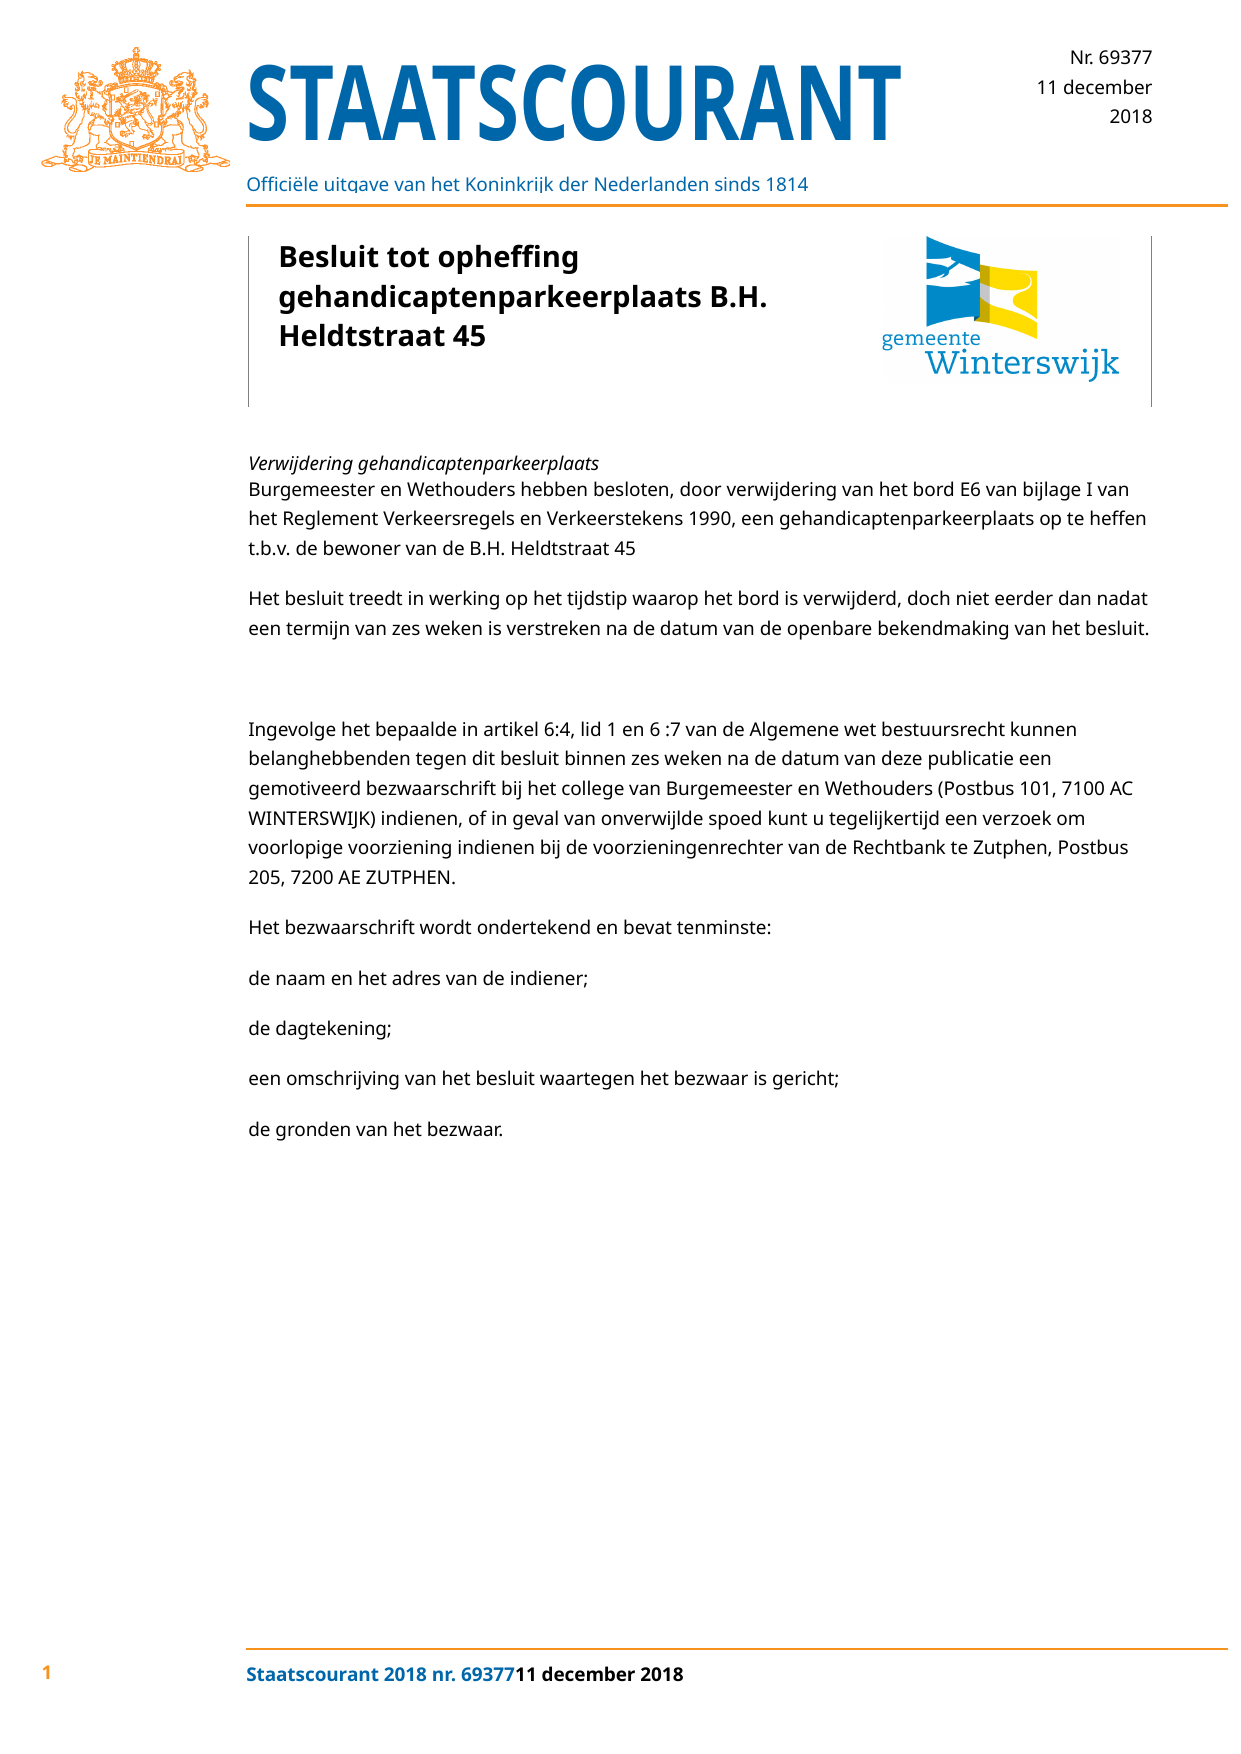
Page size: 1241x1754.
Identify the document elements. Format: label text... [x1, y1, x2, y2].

picture [41, 47, 231, 172]
picture [1111, 360, 1119, 371]
text Het bezwaarschrift wordt ondertekend en bevat tenminste: [248, 914, 1152, 940]
text een omschrijving van het besluit waartegen het bezwaar is gericht; [248, 1066, 1152, 1091]
picture [882, 236, 1119, 382]
table_header [850, 236, 1151, 407]
text de dagtekening; [248, 1015, 1152, 1041]
text Het besluit treedt in werking op het tijdstip waarop het bord is verwijderd, doch niet eerder dan nadat een termijn van zes weken is verstreken na de datum van de openbare bekendmaking van het besluit. [248, 586, 1152, 641]
text de naam en het adres van de indiener; [248, 965, 1152, 991]
table_header Besluit tot opheffing gehandicaptenparkeerplaats B.H. Heldtstraat 45 [249, 236, 850, 407]
text Burgemeester en Wethouders hebben besloten, door verwijdering van het bord E6 van bijlage I van het Reglement Verkeersregels en Verkeerstekens 1990, een gehandicaptenparkeerplaats op te heffen t.b.v. de bewoner van de B.H. Heldtstraat 45 [248, 476, 1152, 561]
text de gronden van het bezwaar. [248, 1116, 1152, 1142]
text Ingevolge het bepaalde in artikel 6:4, lid 1 en 6 :7 van de Algemene wet bestuursrecht kunnen belanghebbenden tegen dit besluit binnen zes weken na de datum van deze publicatie een gemotiveerd bezwaarschrift bij het college van Burgemeester en Wethouders (Postbus 101, 7100 AC WINTERSWIJK) indienen, of in geval van onverwijlde spoed kunt u tegelijkertijd een verzoek om voorlopige voorziening indienen bij de voorzieningenrechter van de Rechtbank te Zutphen, Postbus 205, 7200 AE ZUTPHEN. [248, 716, 1152, 890]
text Verwijdering gehandicaptenparkeerplaats [248, 450, 1152, 476]
